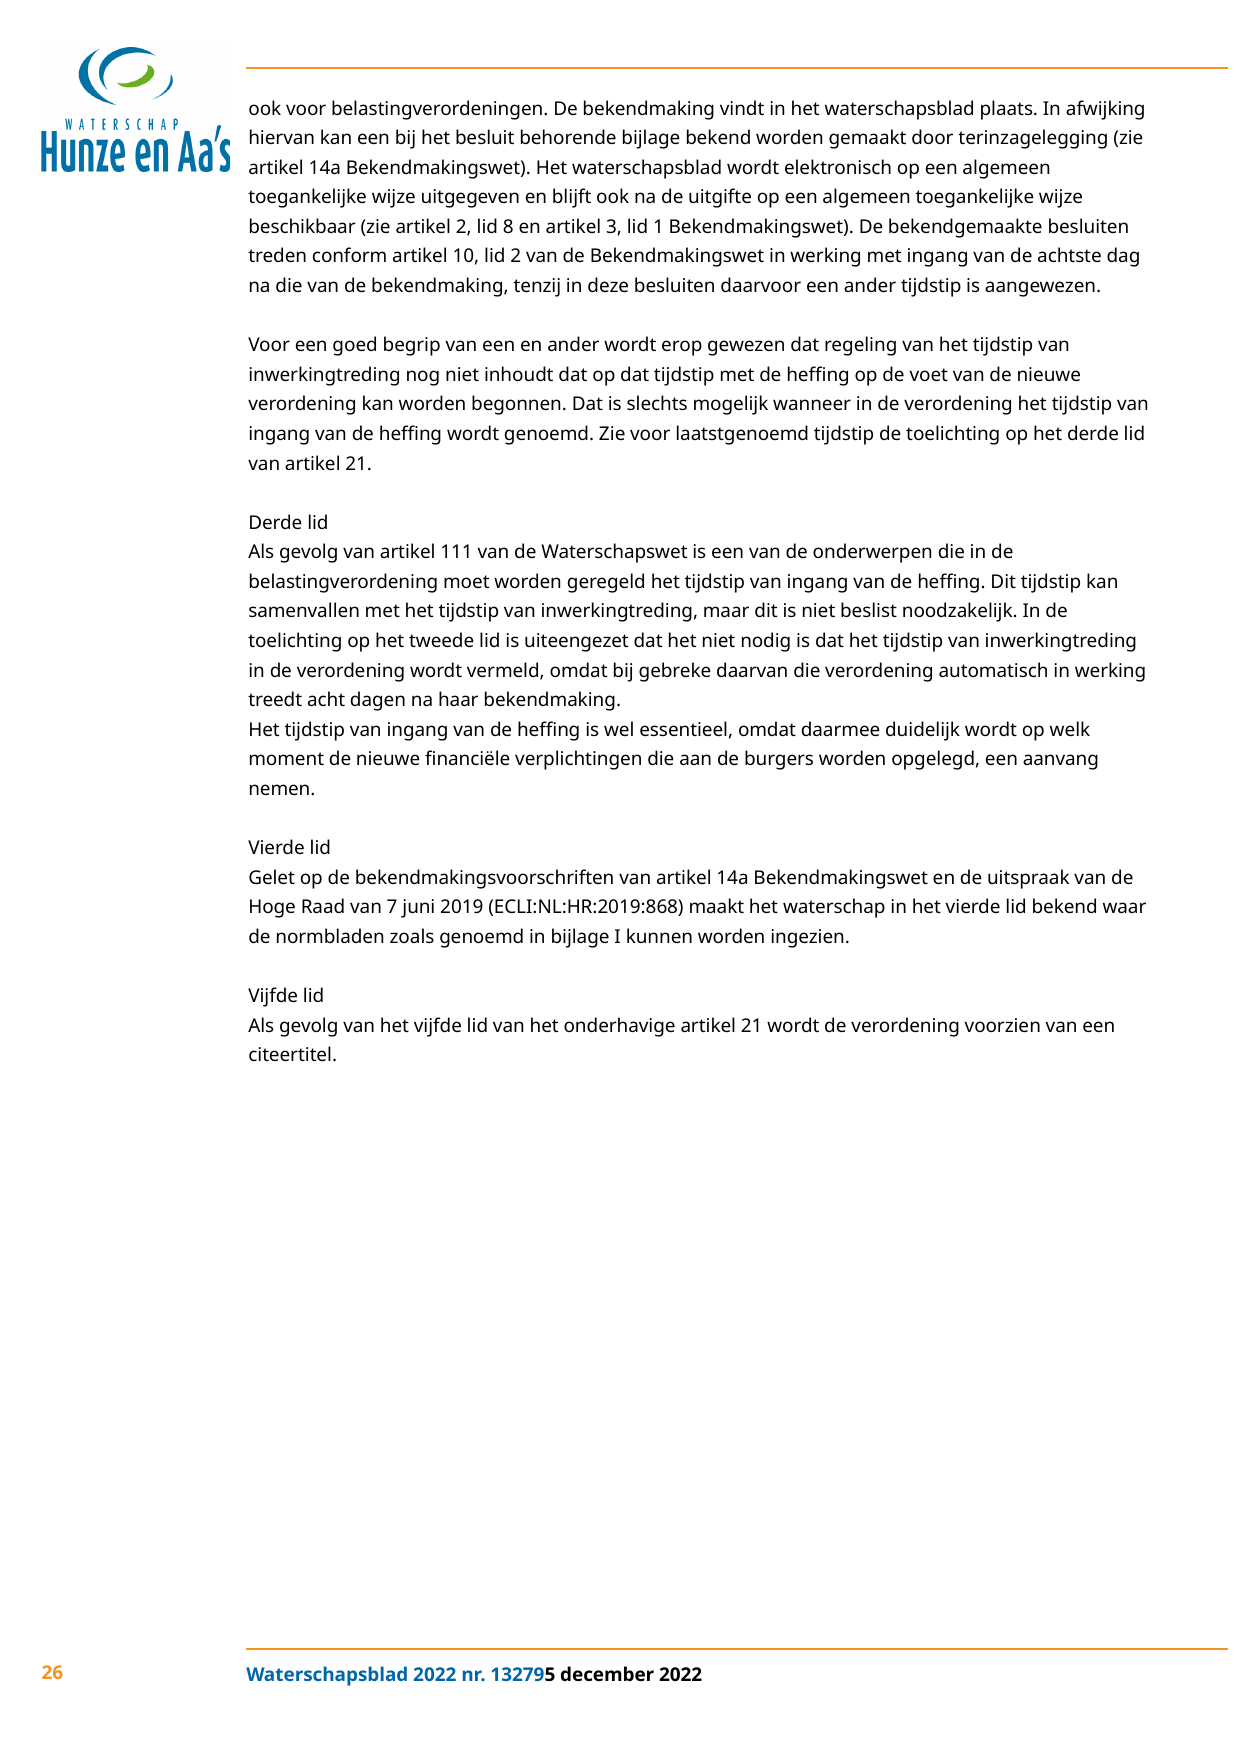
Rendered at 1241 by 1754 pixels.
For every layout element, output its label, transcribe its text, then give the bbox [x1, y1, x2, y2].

text Vijfde lid [248, 982, 1152, 1008]
picture [47, 154, 51, 172]
picture [183, 163, 191, 172]
text Als gevolg van het vijfde lid van het onderhavige artikel 21 wordt de verordening voorzien van een citeertitel. [248, 1012, 1152, 1067]
text Als gevolg van artikel 111 van de Waterschapswet is een van de onderwerpen die in de belastingverordening moet worden geregeld het tijdstip van ingang van de heffing. Dit tijdstip kan samenvallen met het tijdstip van inwerkingtreding, maar dit is niet beslist noodzakelijk. In de toelichting op het tweede lid is uiteengezet dat het niet nodig is dat het tijdstip van inwerkingtreding in de verordening wordt vermeld, omdat bij gebreke daarvan die verordening automatisch in werking treedt acht dagen na haar bekendmaking. [248, 538, 1152, 712]
picture [226, 145, 231, 156]
text ook voor belastingverordeningen. De bekendmaking vindt in het waterschapsblad plaats. In afwijking hiervan kan een bij het besluit behorende bijlage bekend worden gemaakt door terinzagelegging (zie artikel 14a Bekendmakingswet). Het waterschapsblad wordt elektronisch op een algemeen toegankelijke wijze uitgegeven en blijft ook na de uitgifte op een algemeen toegankelijke wijze beschikbaar (zie artikel 2, lid 8 en artikel 3, lid 1 Bekendmakingswet). De bekendgemaakte besluiten treden conform artikel 10, lid 2 van de Bekendmakingswet in werking met ingang van de achtste dag na die van de bekendmaking, tenzij in deze besluiten daarvoor een ander tijdstip is aangewezen. [248, 95, 1152, 298]
text Derde lid [248, 509, 1152, 535]
text Vierde lid [248, 834, 1152, 860]
text Voor een goed begrip van een en ander wordt erop gewezen dat regeling van het tijdstip van inwerkingtreding nog niet inhoudt dat op dat tijdstip met de heffing op de voet van de nieuwe verordening kan worden begonnen. Dat is slechts mogelijk wanneer in de verordening het tijdstip van ingang van de heffing wordt genoemd. Zie voor laatstgenoemd tijdstip de toelichting op het derde lid van artikel 21. [248, 331, 1152, 476]
text Gelet op de bekendmakingsvoorschriften van artikel 14a Bekendmakingswet en de uitspraak van de Hoge Raad van 7 juni 2019 (ECLI:NL:HR:2019:868) maakt het waterschap in het vierde lid bekend waar de normbladen zoals genoemd in bijlage I kunnen worden ingezien. [248, 864, 1152, 949]
picture [41, 47, 231, 172]
text Het tijdstip van ingang van de heffing is wel essentieel, omdat daarmee duidelijk wordt op welk moment de nieuwe financiële verplichtingen die aan de burgers worden opgelegd, een aanvang nemen. [248, 716, 1152, 801]
